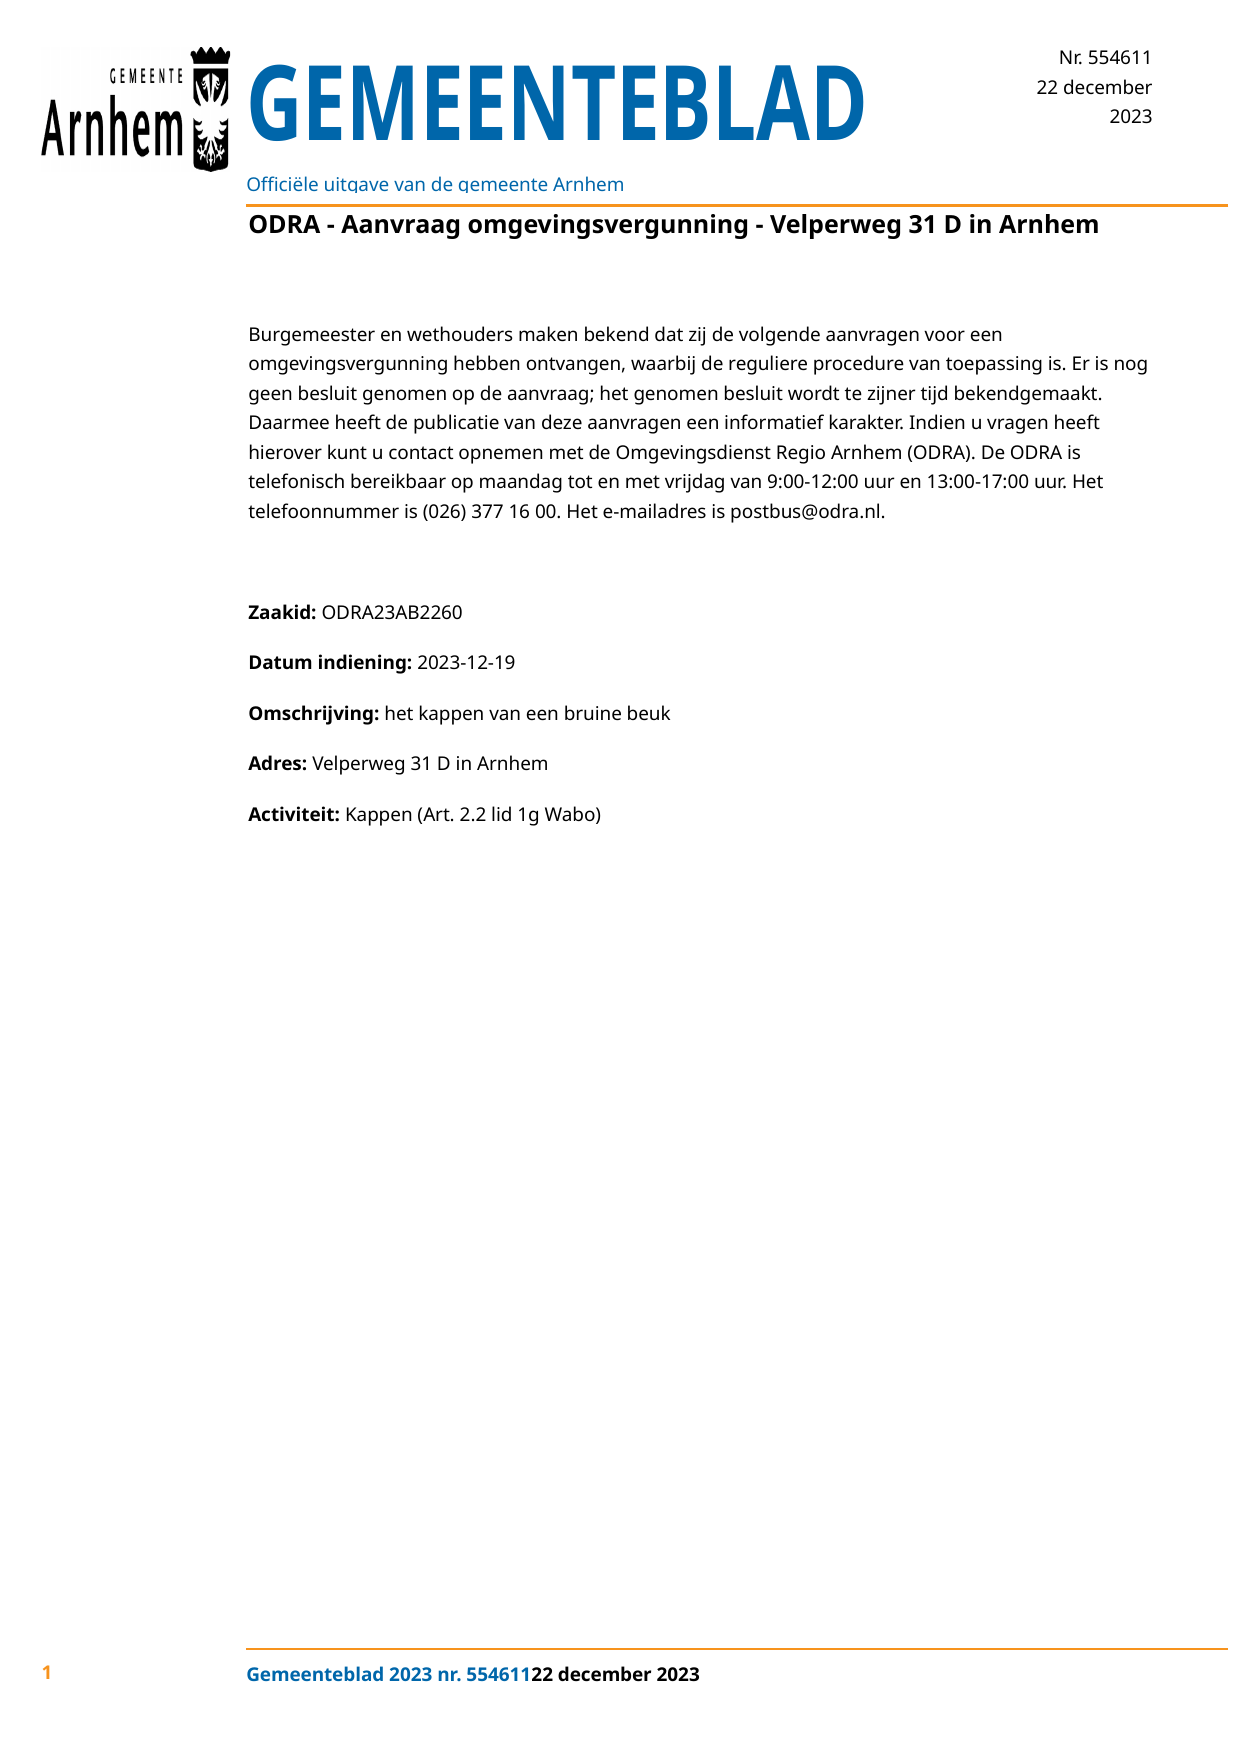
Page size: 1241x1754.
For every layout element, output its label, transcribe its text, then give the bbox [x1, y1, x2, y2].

text Adres: Velperweg 31 D in Arnhem [248, 750, 1152, 776]
picture [41, 47, 231, 172]
text Datum indiening: 2023-12-19 [248, 649, 1152, 675]
text Zaakid: ODRA23AB2260 [248, 599, 1152, 625]
text Activiteit: Kappen (Art. 2.2 lid 1g Wabo) [248, 801, 1152, 826]
text ODRA - Aanvraag omgevingsvergunning - Velperweg 31 D in Arnhem [248, 207, 1152, 241]
text Omschrijving: het kappen van een bruine beuk [248, 700, 1152, 726]
text Burgemeester en wethouders maken bekend dat zij de volgende aanvragen voor een omgevingsvergunning hebben ontvangen, waarbij de reguliere procedure van toepassing is. Er is nog geen besluit genomen op de aanvraag; het genomen besluit wordt te zijner tijd bekendgemaakt. Daarmee heeft de publicatie van deze aanvragen een informatief karakter. Indien u vragen heeft hierover kunt u contact opnemen met de Omgevingsdienst Regio Arnhem (ODRA). De ODRA is telefonisch bereikbaar op maandag tot en met vrijdag van 9:00-12:00 uur en 13:00-17:00 uur. Het telefoonnummer is (026) 377 16 00. Het e-mailadres is postbus@odra.nl. [248, 321, 1152, 524]
